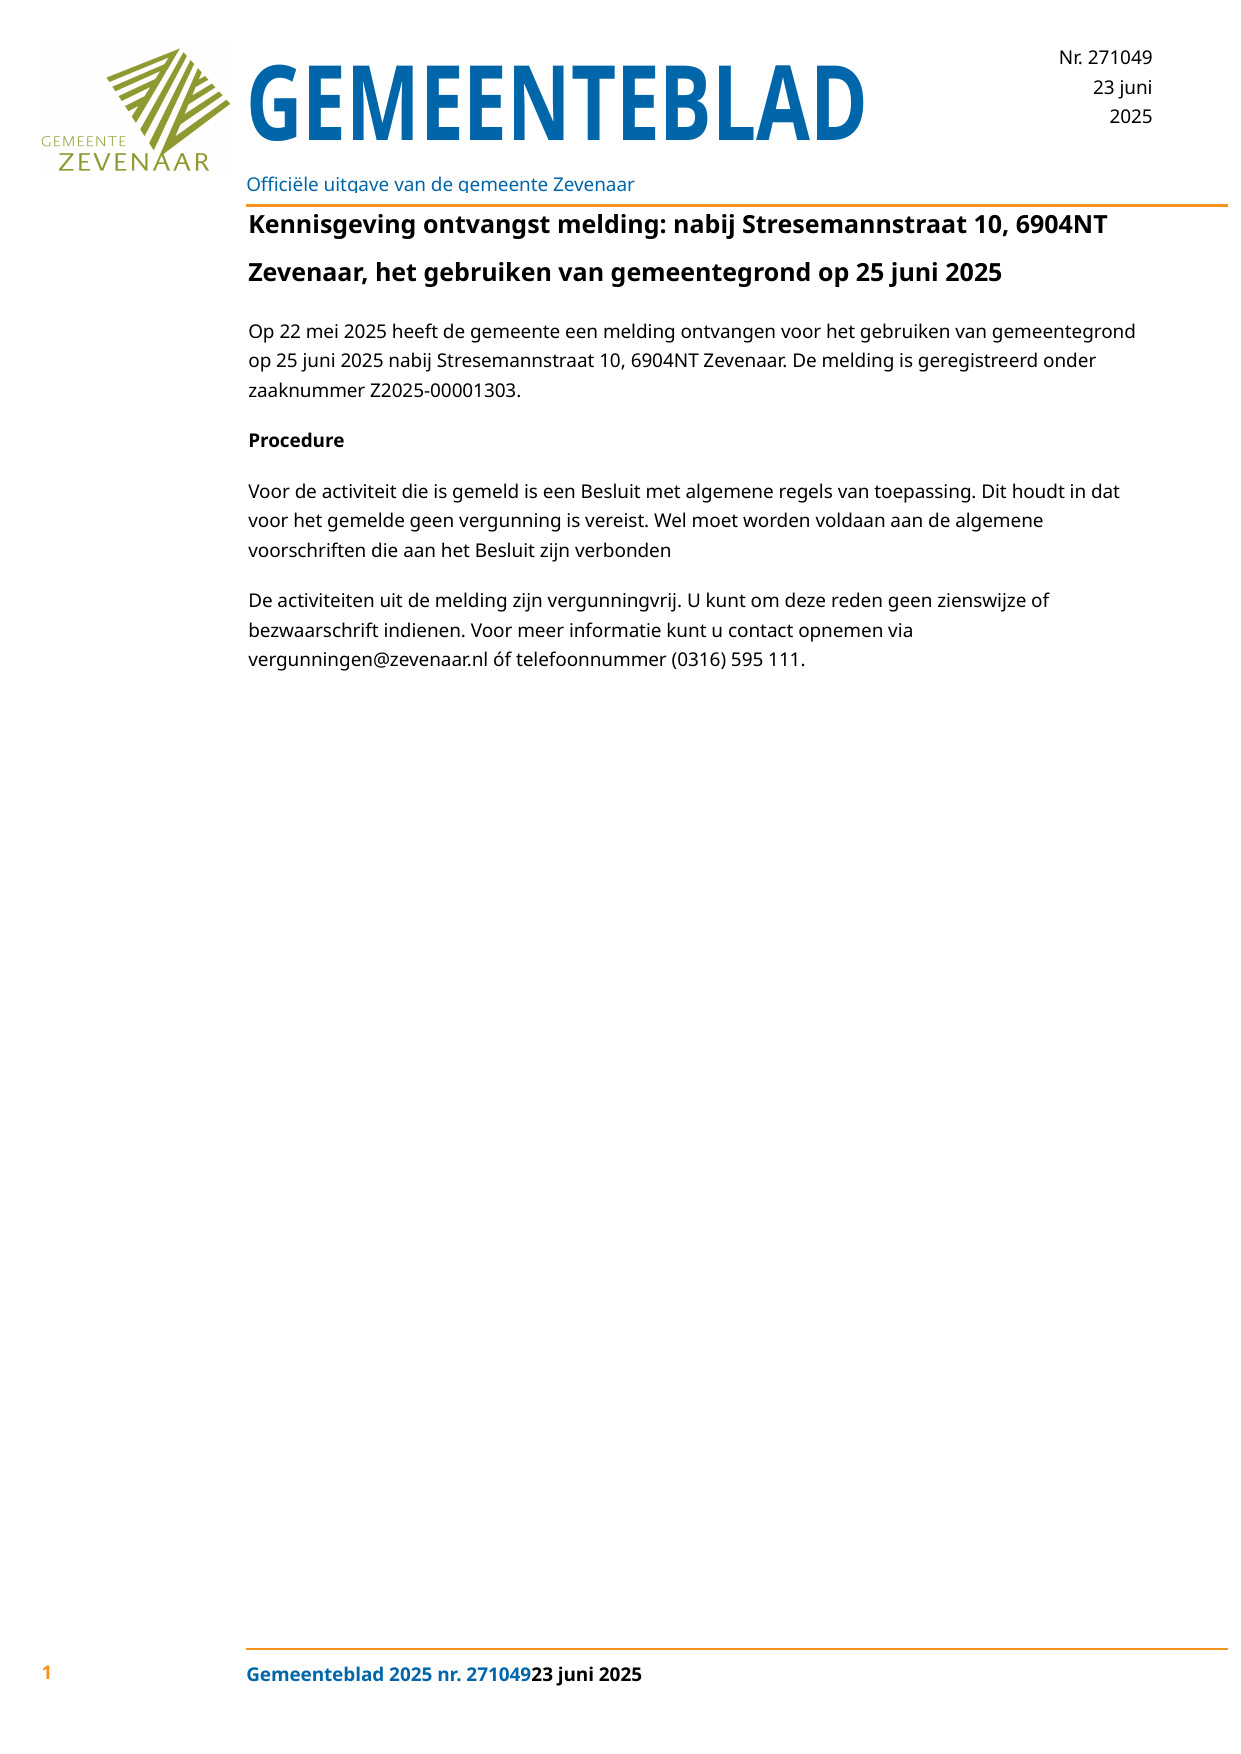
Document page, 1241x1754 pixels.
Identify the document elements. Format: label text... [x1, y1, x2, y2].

text Procedure [248, 427, 1152, 453]
text Op 22 mei 2025 heeft de gemeente een melding ontvangen voor het gebruiken van gemeentegrond op 25 juni 2025 nabij Stresemannstraat 10, 6904NT Zevenaar. De melding is geregistreerd onder zaaknummer Z2025-00001303. [248, 318, 1152, 403]
text De activiteiten uit de melding zijn vergunningvrij. U kunt om deze reden geen zienswijze of bezwaarschrift indienen. Voor meer informatie kunt u contact opnemen via vergunningen@zevenaar.nl óf telefoonnummer (0316) 595 111. [248, 587, 1152, 672]
text Kennisgeving ontvangst melding: nabij Stresemannstraat 10, 6904NT Zevenaar, het gebruiken van gemeentegrond op 25 juni 2025 [248, 207, 1152, 288]
text Voor de activiteit die is gemeld is een Besluit met algemene regels van toepassing. Dit houdt in dat voor het gemelde geen vergunning is vereist. Wel moet worden voldaan aan de algemene voorschriften die aan het Besluit zijn verbonden [248, 478, 1152, 563]
picture [41, 47, 231, 172]
